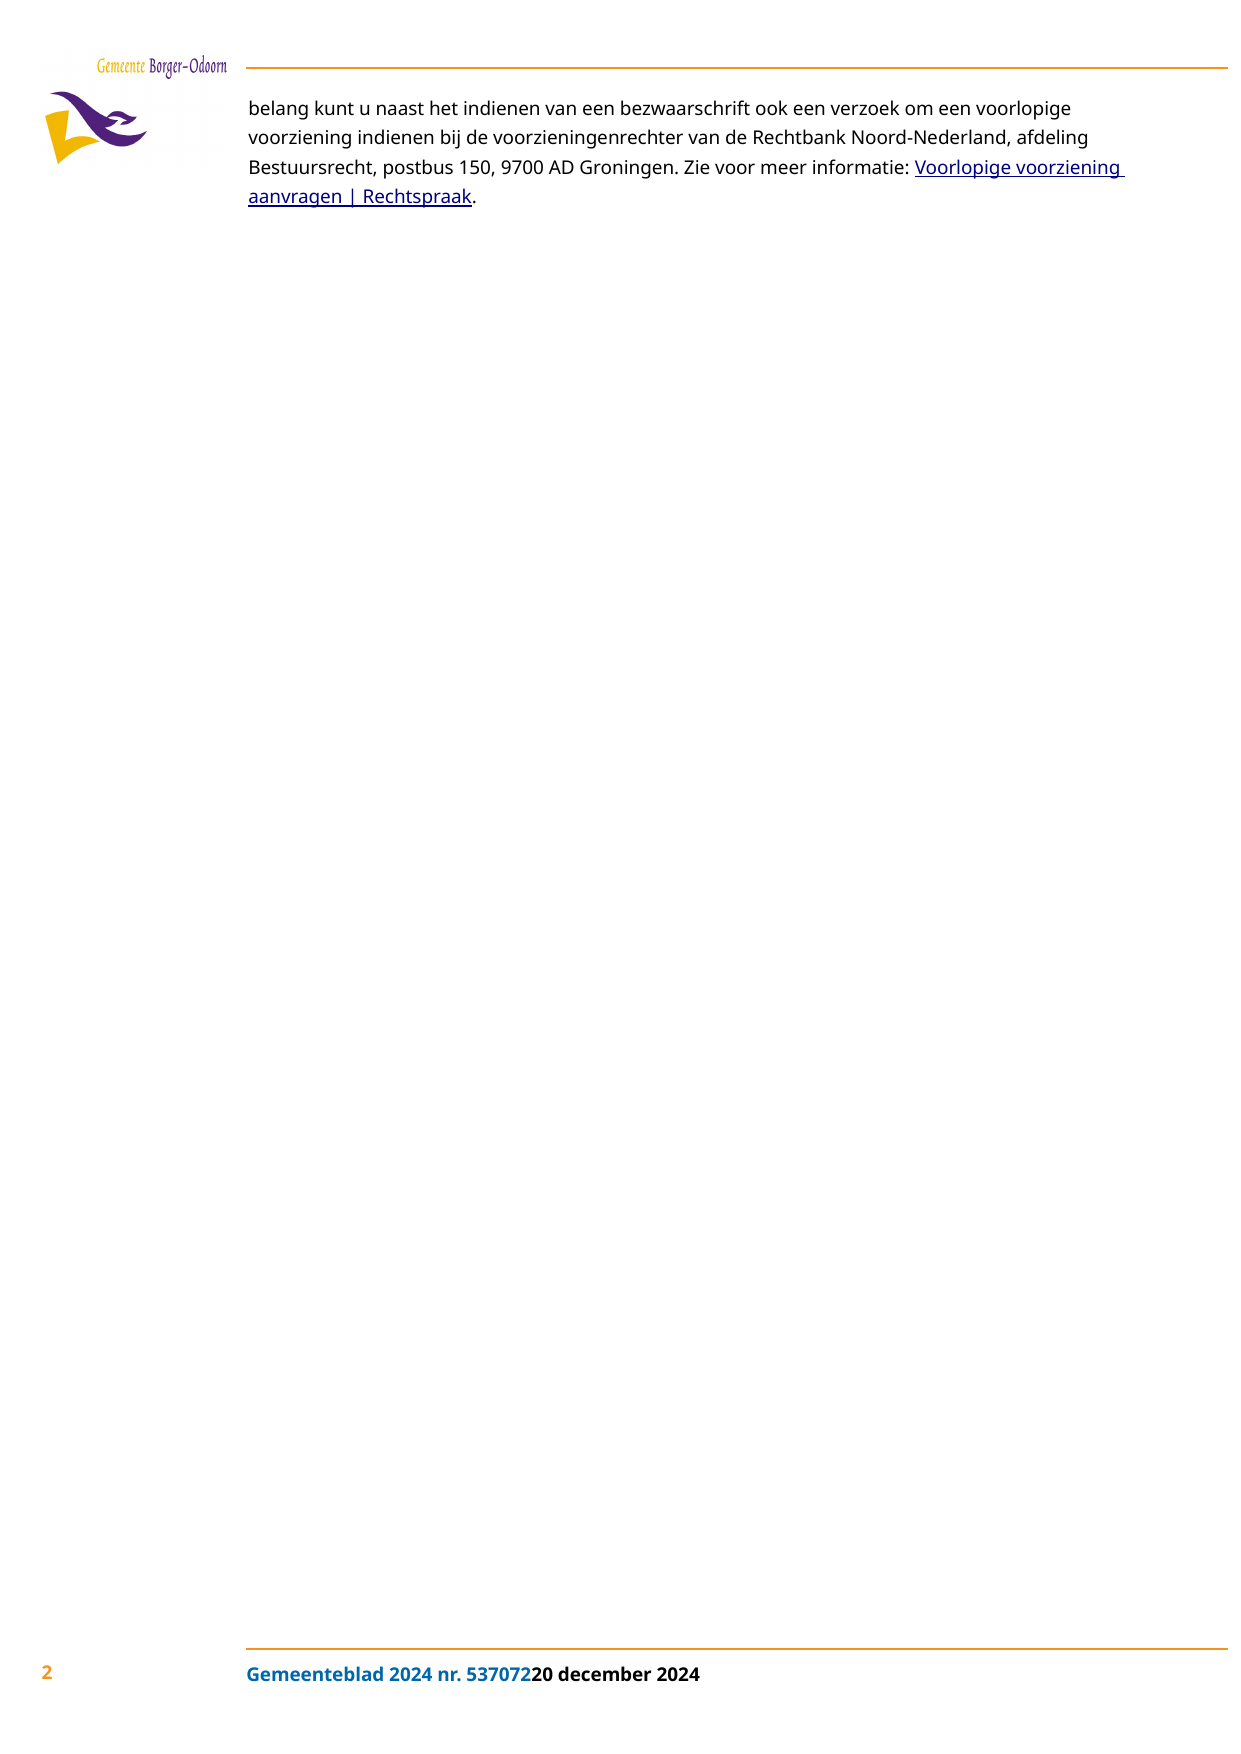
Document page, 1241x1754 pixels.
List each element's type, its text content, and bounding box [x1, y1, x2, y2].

picture [41, 47, 231, 172]
text belang kunt u naast het indienen van een bezwaarschrift ook een verzoek om een voorlopige voorziening indienen bij de voorzieningenrechter van de Rechtbank Noord-Nederland, afdeling Bestuursrecht, postbus 150, 9700 AD Groningen. Zie voor meer informatie: Voorlopige voorziening aanvragen | Rechtspraak. [248, 95, 1152, 209]
